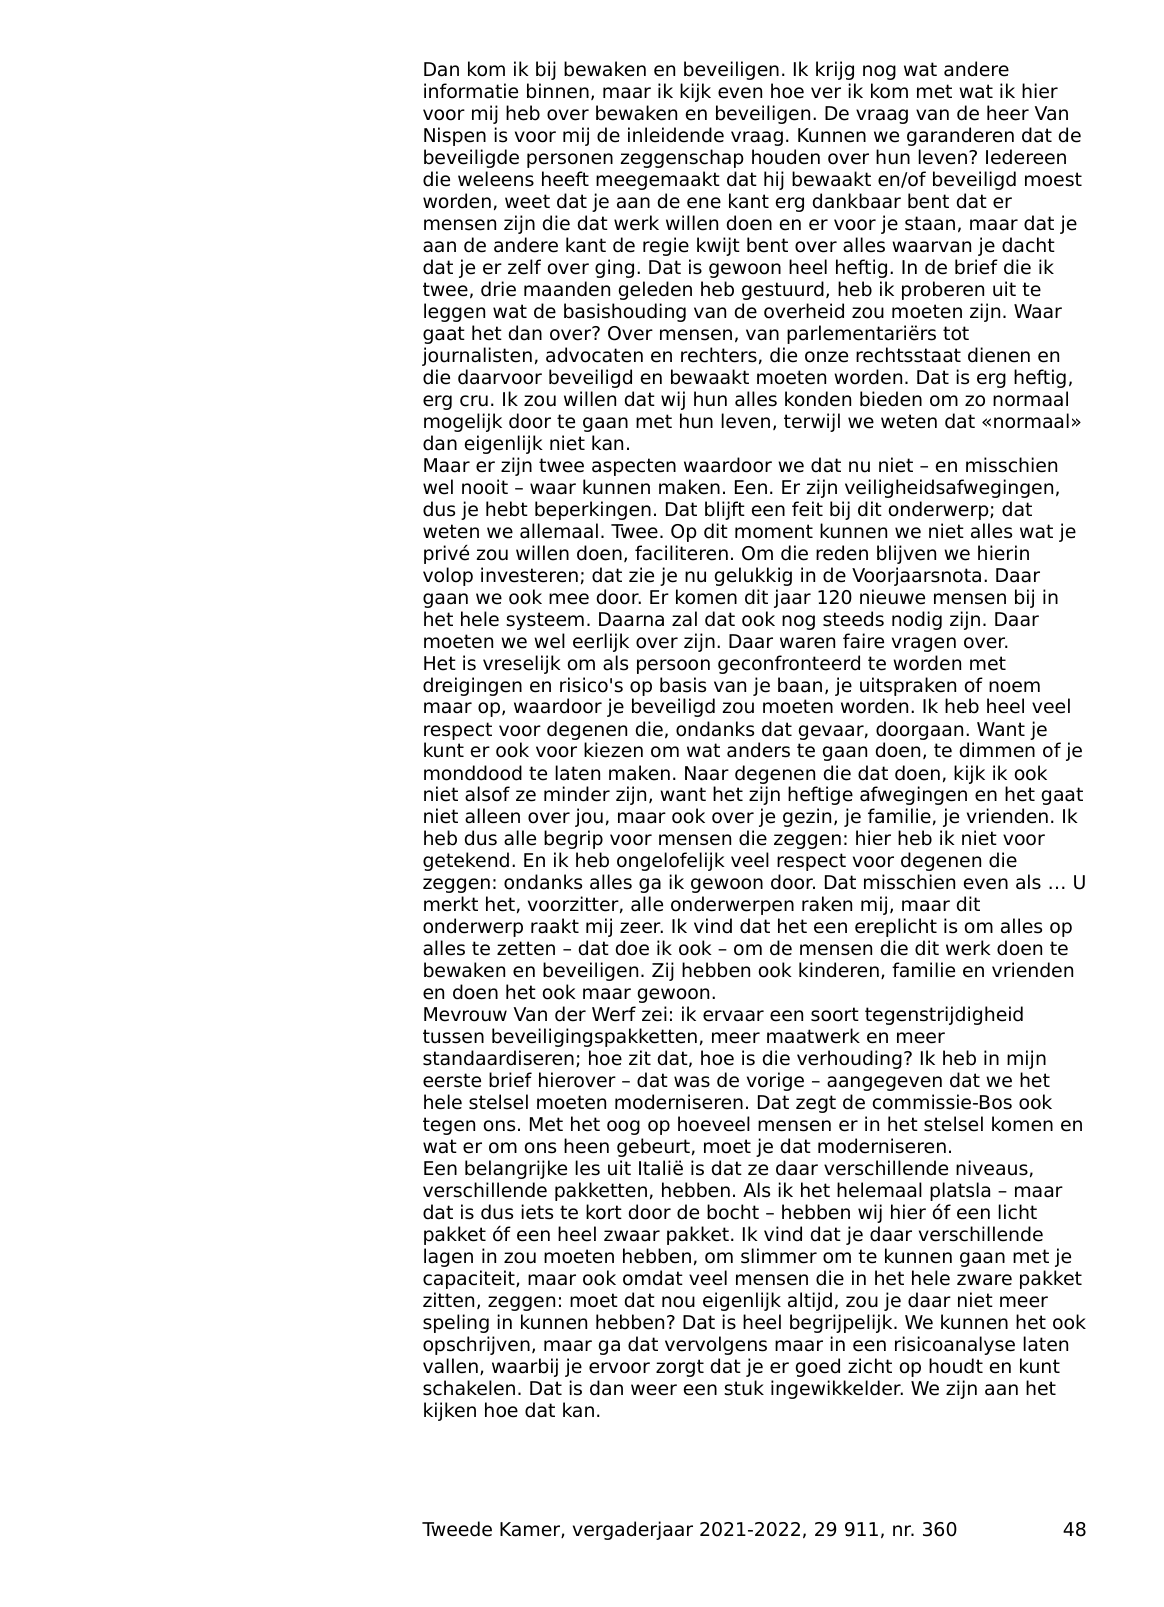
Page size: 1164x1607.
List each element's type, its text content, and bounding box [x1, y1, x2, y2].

text Dan kom ik bij bewaken en beveiligen. Ik krijg nog wat andere informatie binnen, maar ik kijk even hoe ver ik kom met wat ik hier voor mij heb over bewaken en beveiligen. De vraag van de heer Van Nispen is voor mij de inleidende vraag. Kunnen we garanderen dat de beveiligde personen zeggenschap houden over hun leven? Iedereen die weleens heeft meegemaakt dat hij bewaakt en/of beveiligd moest worden, weet dat je aan de ene kant erg dankbaar bent dat er mensen zijn die dat werk willen doen en er voor je staan, maar dat je aan de andere kant de regie kwijt bent over alles waarvan je dacht dat je er zelf over ging. Dat is gewoon heel heftig. In de brief die ik twee, drie maanden geleden heb gestuurd, heb ik proberen uit te leggen wat de basishouding van de overheid zou moeten zijn. Waar gaat het dan over? Over mensen, van parlementariërs tot journalisten, advocaten en rechters, die onze rechtsstaat dienen en die daarvoor beveiligd en bewaakt moeten worden. Dat is erg heftig, erg cru. Ik zou willen dat wij hun alles konden bieden om zo normaal mogelijk door te gaan met hun leven, terwijl we weten dat «normaal» dan eigenlijk niet kan. [422, 59, 1087, 455]
text Maar er zijn twee aspecten waardoor we dat nu niet – en misschien wel nooit – waar kunnen maken. Een. Er zijn veiligheidsafwegingen, dus je hebt beperkingen. Dat blijft een feit bij dit onderwerp; dat weten we allemaal. Twee. Op dit moment kunnen we niet alles wat je privé zou willen doen, faciliteren. Om die reden blijven we hierin volop investeren; dat zie je nu gelukkig in de Voorjaarsnota. Daar gaan we ook mee door. Er komen dit jaar 120 nieuwe mensen bij in het hele systeem. Daarna zal dat ook nog steeds nodig zijn. Daar moeten we wel eerlijk over zijn. Daar waren faire vragen over. [422, 455, 1087, 652]
text Mevrouw Van der Werf zei: ik ervaar een soort tegenstrijdigheid tussen beveiligingspakketten, meer maatwerk en meer standaardiseren; hoe zit dat, hoe is die verhouding? Ik heb in mijn eerste brief hierover – dat was de vorige – aangegeven dat we het hele stelsel moeten moderniseren. Dat zegt de commissie-Bos ook tegen ons. Met het oog op hoeveel mensen er in het stelsel komen en wat er om ons heen gebeurt, moet je dat moderniseren. [422, 1004, 1087, 1158]
text Het is vreselijk om als persoon geconfronteerd te worden met dreigingen en risico's op basis van je baan, je uitspraken of noem maar op, waardoor je beveiligd zou moeten worden. Ik heb heel veel respect voor degenen die, ondanks dat gevaar, doorgaan. Want je kunt er ook voor kiezen om wat anders te gaan doen, te dimmen of je monddood te laten maken. Naar degenen die dat doen, kijk ik ook niet alsof ze minder zijn, want het zijn heftige afwegingen en het gaat niet alleen over jou, maar ook over je gezin, je familie, je vrienden. Ik heb dus alle begrip voor mensen die zeggen: hier heb ik niet voor getekend. En ik heb ongelofelijk veel respect voor degenen die zeggen: ondanks alles ga ik gewoon door. Dat misschien even als … U merkt het, voorzitter, alle onderwerpen raken mij, maar dit onderwerp raakt mij zeer. Ik vind dat het een ereplicht is om alles op alles te zetten – dat doe ik ook – om de mensen die dit werk doen te bewaken en beveiligen. Zij hebben ook kinderen, familie en vrienden en doen het ook maar gewoon. [422, 652, 1087, 1004]
text Een belangrijke les uit Italië is dat ze daar verschillende niveaus, verschillende pakketten, hebben. Als ik het helemaal platsla – maar dat is dus iets te kort door de bocht – hebben wij hier óf een licht pakket óf een heel zwaar pakket. Ik vind dat je daar verschillende lagen in zou moeten hebben, om slimmer om te kunnen gaan met je capaciteit, maar ook omdat veel mensen die in het hele zware pakket zitten, zeggen: moet dat nou eigenlijk altijd, zou je daar niet meer speling in kunnen hebben? Dat is heel begrijpelijk. We kunnen het ook opschrijven, maar ga dat vervolgens maar in een risicoanalyse laten vallen, waarbij je ervoor zorgt dat je er goed zicht op houdt en kunt schakelen. Dat is dan weer een stuk ingewikkelder. We zijn aan het kijken hoe dat kan. [422, 1158, 1087, 1422]
